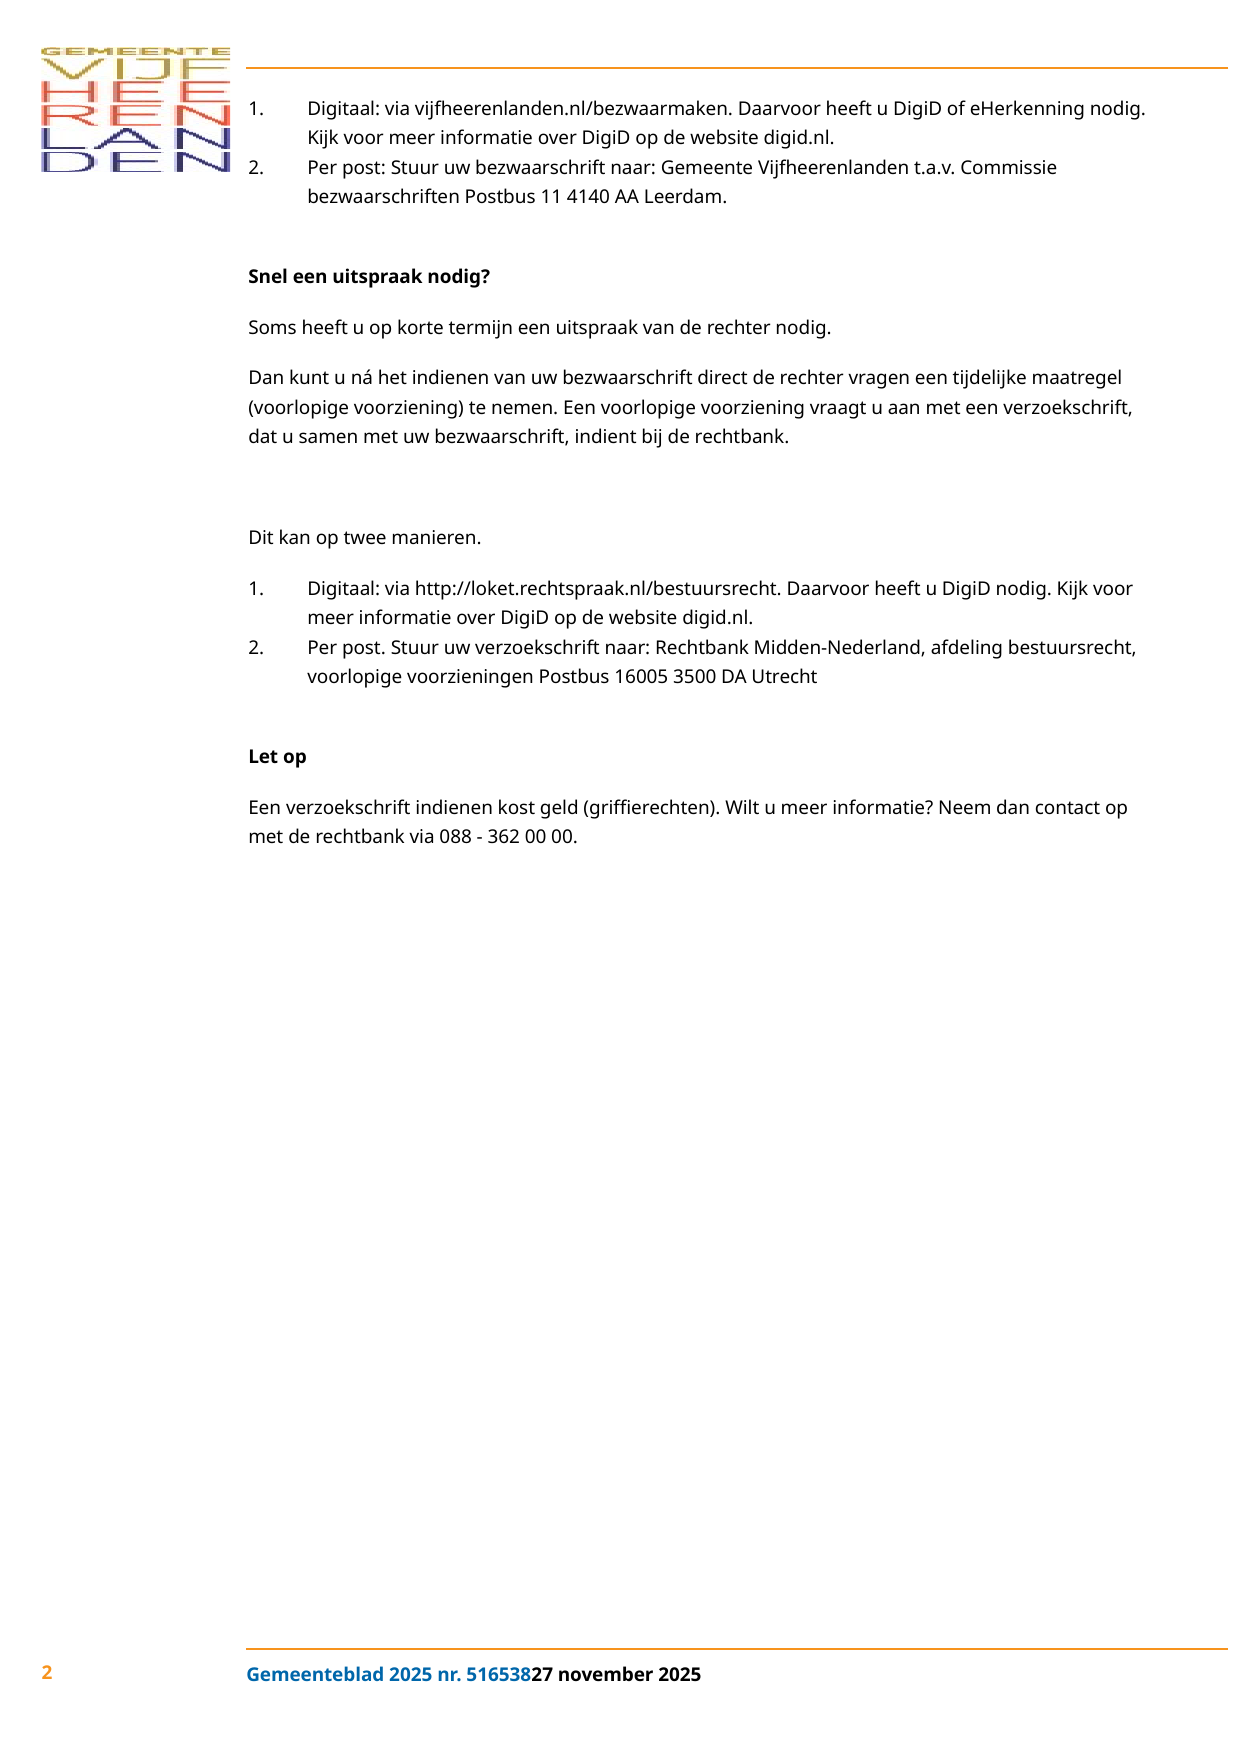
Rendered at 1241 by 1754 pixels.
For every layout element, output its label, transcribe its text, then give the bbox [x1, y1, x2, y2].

picture [41, 47, 231, 172]
text Dan kunt u ná het indienen van uw bezwaarschrift direct de rechter vragen een tijdelijke maatregel (voorlopige voorziening) te nemen. Een voorlopige voorziening vraagt u aan met een verzoekschrift, dat u samen met uw bezwaarschrift, indient bij de rechtbank. [248, 364, 1152, 449]
list Per post: Stuur uw bezwaarschrift naar: Gemeente Vijfheerenlanden t.a.v. Commissie bezwaarschriften Postbus 11 4140 AA Leerdam. [248, 154, 1152, 209]
text Let op [248, 743, 1152, 769]
text Snel een uitspraak nodig? [248, 263, 1152, 289]
text Een verzoekschrift indienen kost geld (griffierechten). Wilt u meer informatie? Neem dan contact op met de rechtbank via 088 - 362 00 00. [248, 794, 1152, 849]
text Dit kan op twee manieren. [248, 524, 1152, 550]
text Soms heeft u op korte termijn een uitspraak van de rechter nodig. [248, 314, 1152, 340]
list Digitaal: via http://loket.rechtspraak.nl/bestuursrecht. Daarvoor heeft u DigiD nodig. Kijk voor meer informatie over DigiD op de website digid.nl. [248, 575, 1152, 630]
list Per post. Stuur uw verzoekschrift naar: Rechtbank Midden-Nederland, afdeling bestuursrecht, voorlopige voorzieningen Postbus 16005 3500 DA Utrecht [248, 634, 1152, 689]
list Digitaal: via vijfheerenlanden.nl/bezwaarmaken. Daarvoor heeft u DigiD of eHerkenning nodig. Kijk voor meer informatie over DigiD op de website digid.nl. [248, 95, 1152, 150]
